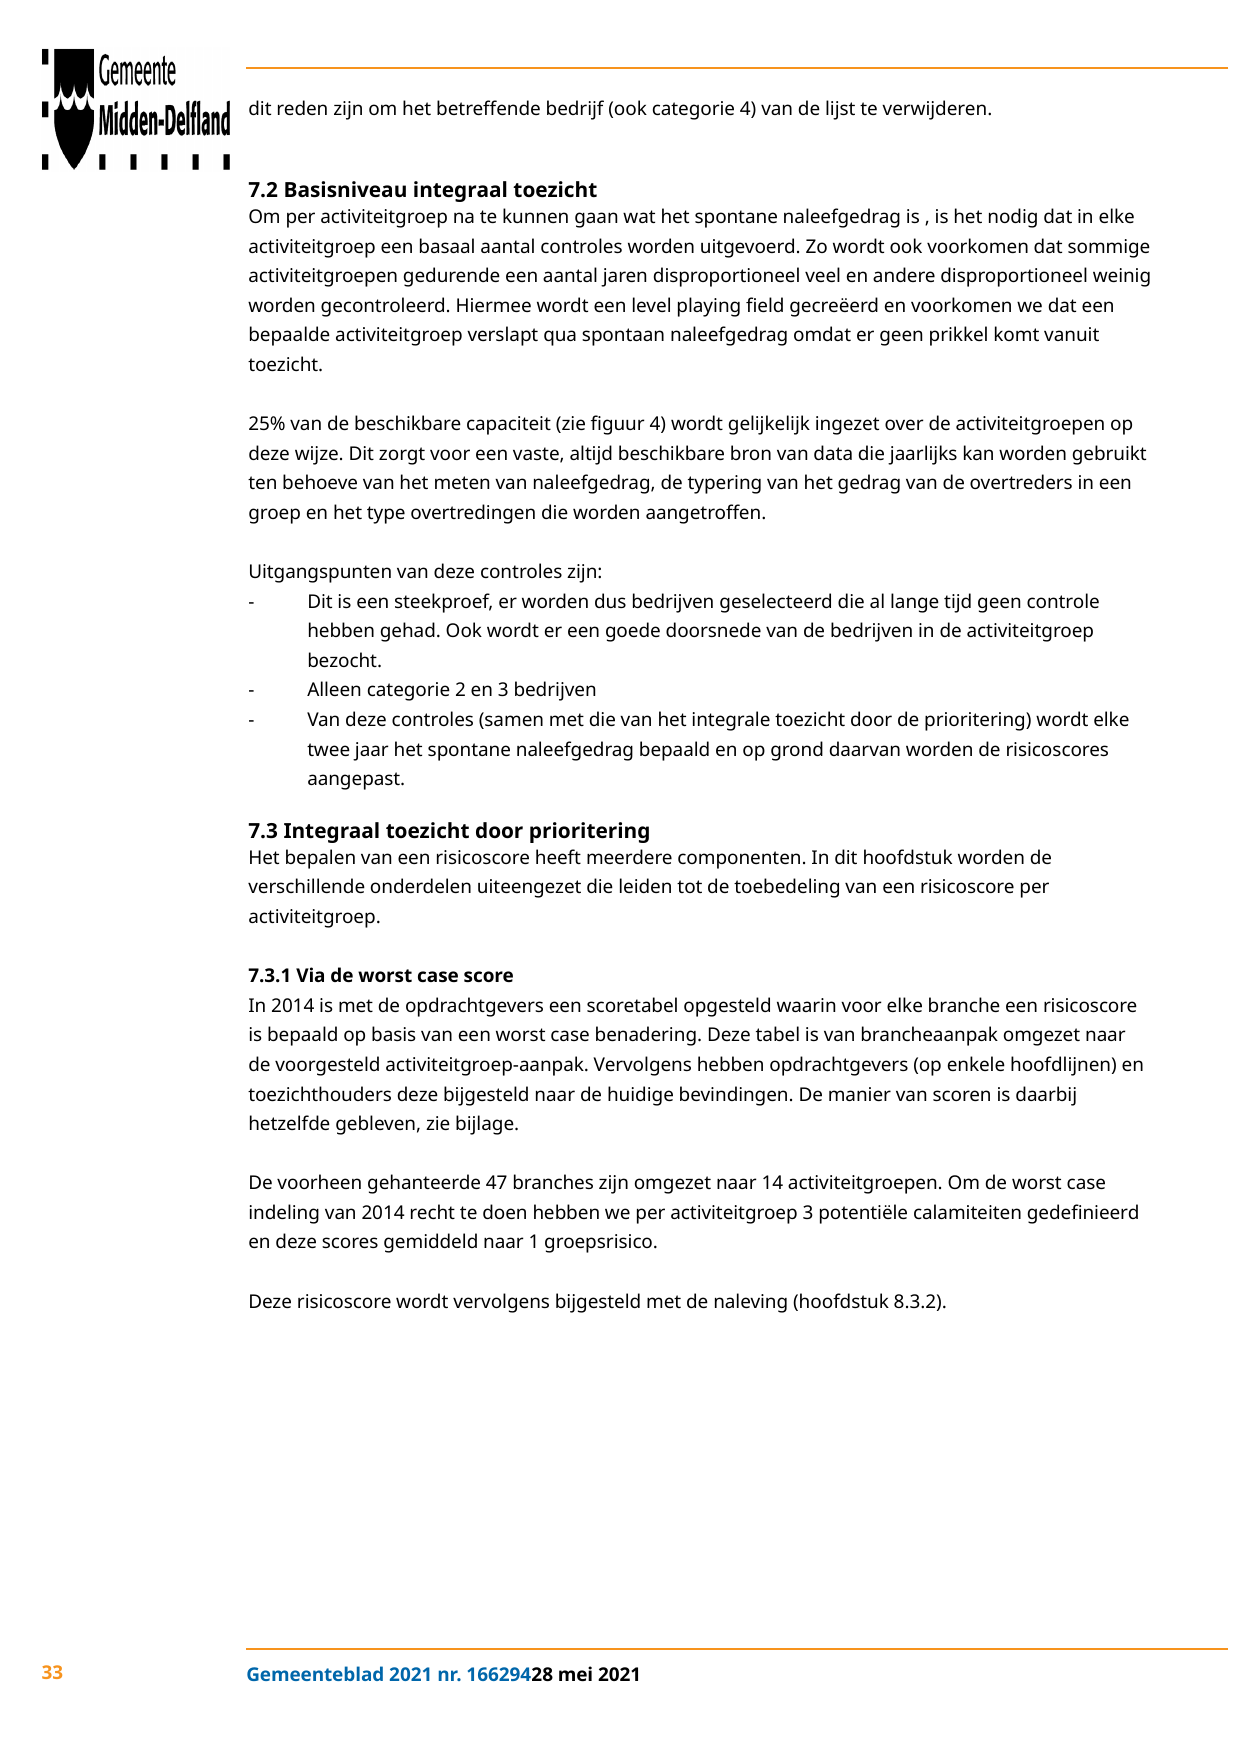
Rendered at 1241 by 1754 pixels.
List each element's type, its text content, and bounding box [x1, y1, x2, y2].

text Deze risicoscore wordt vervolgens bijgesteld met de naleving (hoofdstuk 8.3.2). [248, 1288, 1152, 1314]
text 7.3 Integraal toezicht door prioritering [248, 816, 1152, 844]
text Om per activiteitgroep na te kunnen gaan wat het spontane naleefgedrag is , is het nodig dat in elke activiteitgroep een basaal aantal controles worden uitgevoerd. Zo wordt ook voorkomen dat sommige activiteitgroepen gedurende een aantal jaren disproportioneel veel en andere disproportioneel weinig worden gecontroleerd. Hiermee wordt een level playing field gecreëerd en voorkomen we dat een bepaalde activiteitgroep verslapt qua spontaan naleefgedrag omdat er geen prikkel komt vanuit toezicht. [248, 203, 1152, 377]
text De voorheen gehanteerde 47 branches zijn omgezet naar 14 activiteitgroepen. Om de worst case indeling van 2014 recht te doen hebben we per activiteitgroep 3 potentiële calamiteiten gedefinieerd en deze scores gemiddeld naar 1 groepsrisico. [248, 1169, 1152, 1254]
picture [41, 47, 231, 172]
text Uitgangspunten van deze controles zijn: [248, 558, 1152, 584]
text In 2014 is met de opdrachtgevers een scoretabel opgesteld waarin voor elke branche een risicoscore is bepaald op basis van een worst case benadering. Deze tabel is van brancheaanpak omgezet naar de voorgesteld activiteitgroep-aanpak. Vervolgens hebben opdrachtgevers (op enkele hoofdlijnen) en toezichthouders deze bijgesteld naar de huidige bevindingen. De manier van scoren is daarbij hetzelfde gebleven, zie bijlage. [248, 992, 1152, 1136]
text dit reden zijn om het betreffende bedrijf (ook categorie 4) van de lijst te verwijderen. [248, 95, 1152, 121]
text 7.2 Basisniveau integraal toezicht [248, 175, 1152, 203]
text 25% van de beschikbare capaciteit (zie figuur 4) wordt gelijkelijk ingezet over de activiteitgroepen op deze wijze. Dit zorgt voor een vaste, altijd beschikbare bron van data die jaarlijks kan worden gebruikt ten behoeve van het meten van naleefgedrag, de typering van het gedrag van de overtreders in een groep en het type overtredingen die worden aangetroffen. [248, 410, 1152, 525]
text Het bepalen van een risicoscore heeft meerdere componenten. In dit hoofdstuk worden de verschillende onderdelen uiteengezet die leiden tot de toebedeling van een risicoscore per activiteitgroep. [248, 844, 1152, 929]
text 7.3.1 Via de worst case score [248, 962, 1152, 988]
list Dit is een steekproef, er worden dus bedrijven geselecteerd die al lange tijd geen controle hebben gehad. Ook wordt er een goede doorsnede van de bedrijven in de activiteitgroep bezocht. [248, 588, 1152, 673]
list Van deze controles (samen met die van het integrale toezicht door de prioritering) wordt elke twee jaar het spontane naleefgedrag bepaald en op grond daarvan worden de risicoscores aangepast. [248, 706, 1152, 791]
list Alleen categorie 2 en 3 bedrijven [248, 677, 1152, 702]
